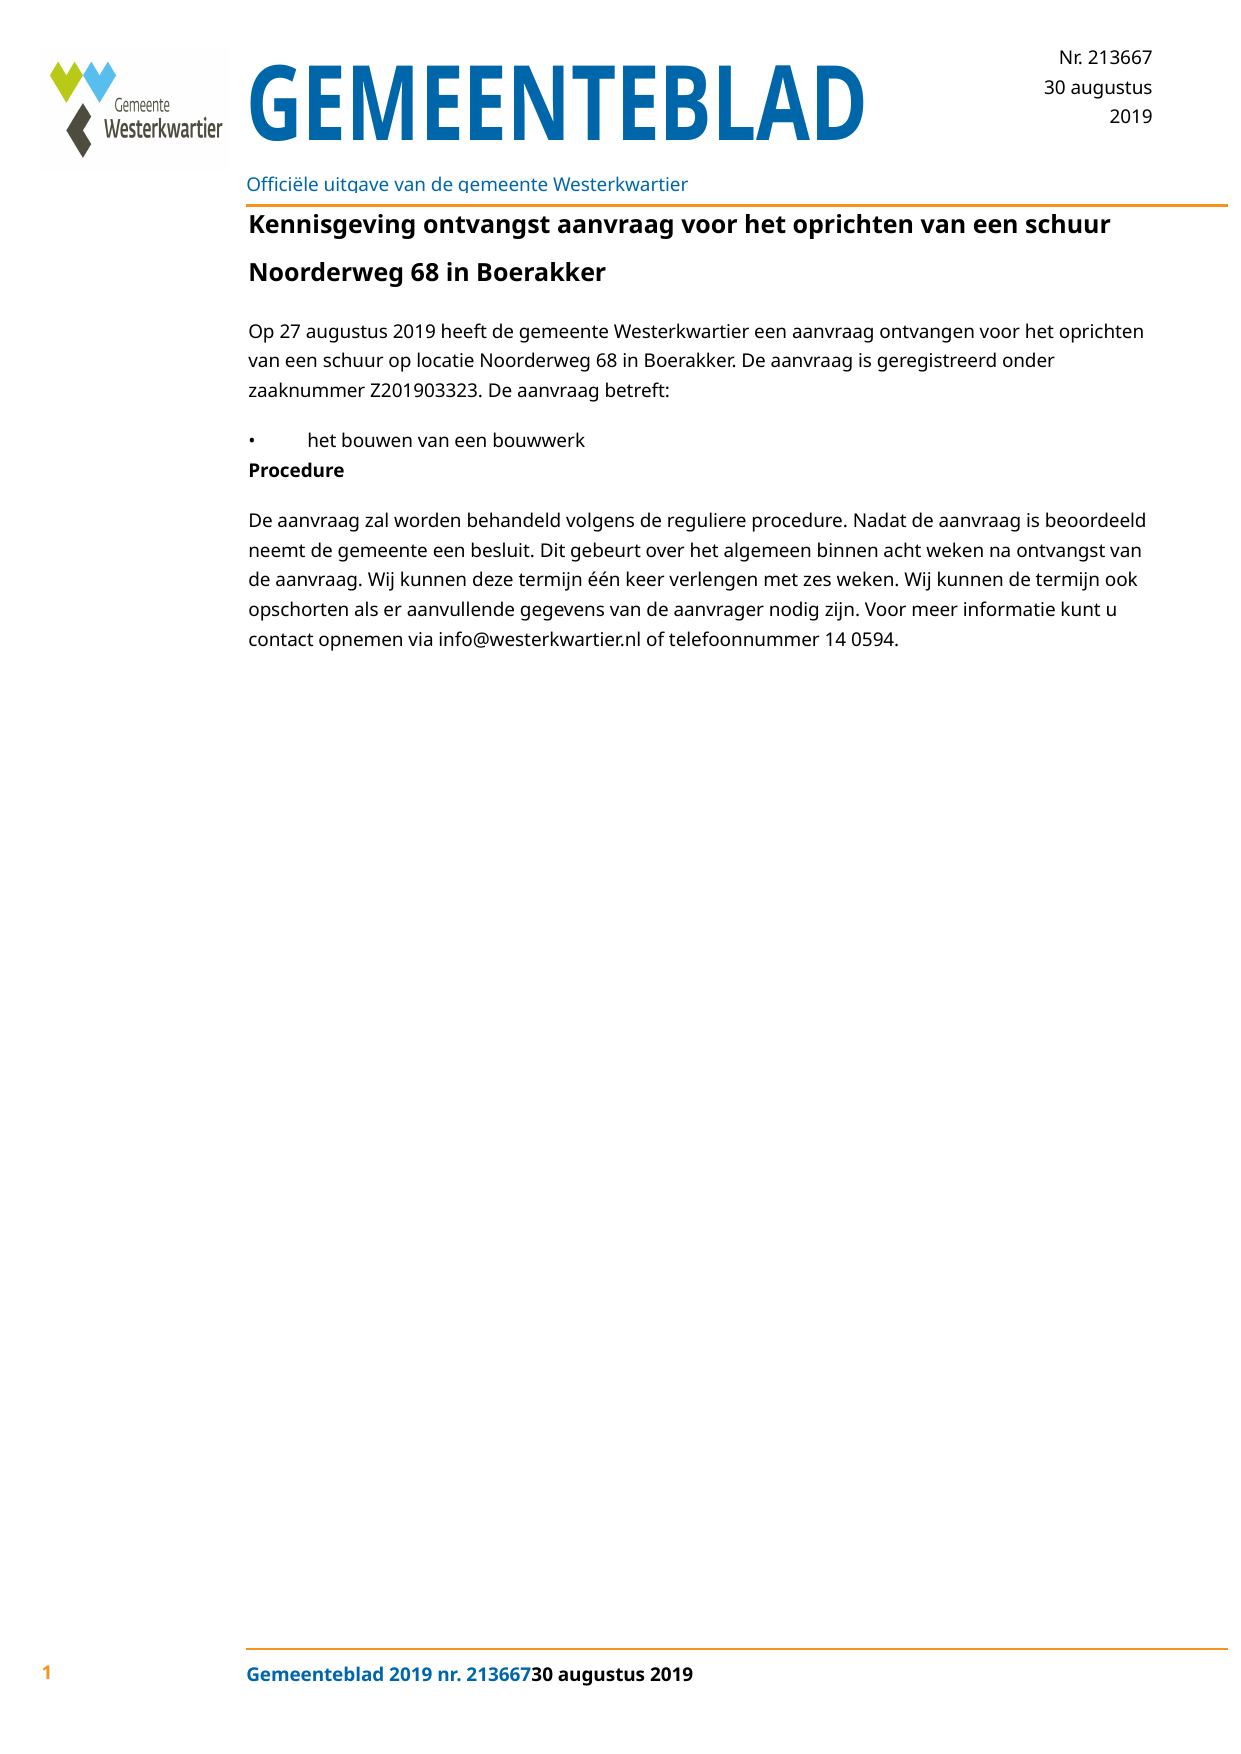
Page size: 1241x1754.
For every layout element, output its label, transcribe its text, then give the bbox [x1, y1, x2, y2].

picture [41, 47, 231, 172]
text Procedure [248, 457, 1152, 483]
text Op 27 augustus 2019 heeft de gemeente Westerkwartier een aanvraag ontvangen voor het oprichten van een schuur op locatie Noorderweg 68 in Boerakker. De aanvraag is geregistreerd onder zaaknummer Z201903323. De aanvraag betreft: [248, 318, 1152, 403]
text Kennisgeving ontvangst aanvraag voor het oprichten van een schuur Noorderweg 68 in Boerakker [248, 207, 1152, 288]
text De aanvraag zal worden behandeld volgens de reguliere procedure. Nadat de aanvraag is beoordeeld neemt de gemeente een besluit. Dit gebeurt over het algemeen binnen acht weken na ontvangst van de aanvraag. Wij kunnen deze termijn één keer verlengen met zes weken. Wij kunnen de termijn ook opschorten als er aanvullende gegevens van de aanvrager nodig zijn. Voor meer informatie kunt u contact opnemen via info@westerkwartier.nl of telefoonnummer 14 0594. [248, 507, 1152, 652]
list het bouwen van een bouwwerk [248, 427, 1152, 453]
